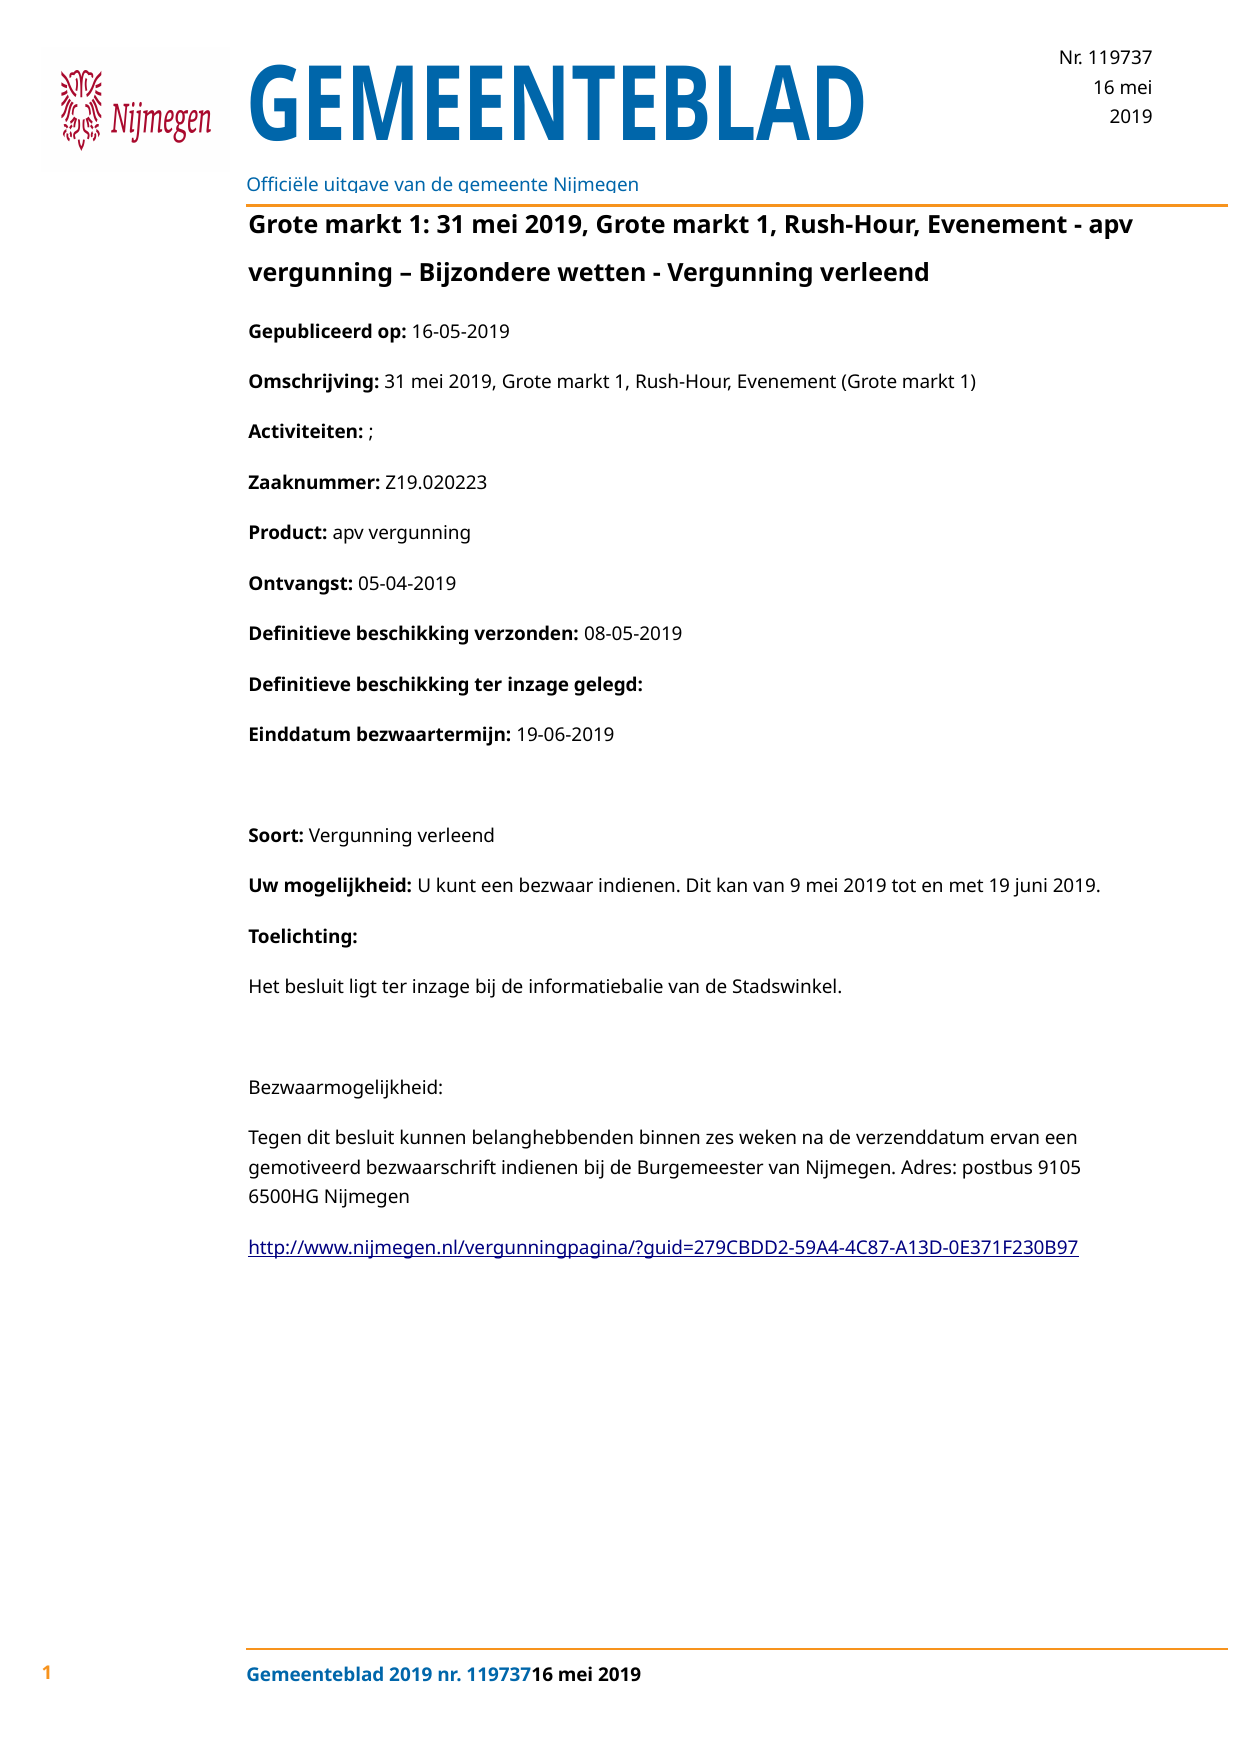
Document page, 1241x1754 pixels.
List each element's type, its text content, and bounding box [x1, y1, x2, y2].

text Product: apv vergunning [248, 519, 1152, 545]
text Bezwaarmogelijkheid: [248, 1074, 1152, 1100]
text Uw mogelijkheid: U kunt een bezwaar indienen. Dit kan van 9 mei 2019 tot en met 19 juni 2019. [248, 872, 1152, 898]
text http://www.nijmegen.nl/vergunningpagina/?guid=279CBDD2-59A4-4C87-A13D-0E371F230B97 [248, 1234, 1152, 1260]
text Zaaknummer: Z19.020223 [248, 469, 1152, 495]
text Definitieve beschikking verzonden: 08-05-2019 [248, 620, 1152, 646]
text Gepubliceerd op: 16-05-2019 [248, 318, 1152, 344]
picture [41, 47, 231, 172]
text Soort: Vergunning verleend [248, 822, 1152, 848]
text Toelichting: [248, 923, 1152, 949]
text Omschrijving: 31 mei 2019, Grote markt 1, Rush-Hour, Evenement (Grote markt 1) [248, 368, 1152, 394]
text Einddatum bezwaartermijn: 19-06-2019 [248, 721, 1152, 747]
text Activiteiten: ; [248, 419, 1152, 444]
text Tegen dit besluit kunnen belanghebbenden binnen zes weken na de verzenddatum ervan een gemotiveerd bezwaarschrift indienen bij de Burgemeester van Nijmegen. Adres: postbus 9105 6500HG Nijmegen [248, 1124, 1152, 1209]
text Ontvangst: 05-04-2019 [248, 570, 1152, 596]
text Het besluit ligt ter inzage bij de informatiebalie van de Stadswinkel. [248, 973, 1152, 999]
text Grote markt 1: 31 mei 2019, Grote markt 1, Rush-Hour, Evenement - apv vergunning – Bijzondere wetten - Vergunning verleend [248, 207, 1152, 288]
text Definitieve beschikking ter inzage gelegd: [248, 671, 1152, 697]
